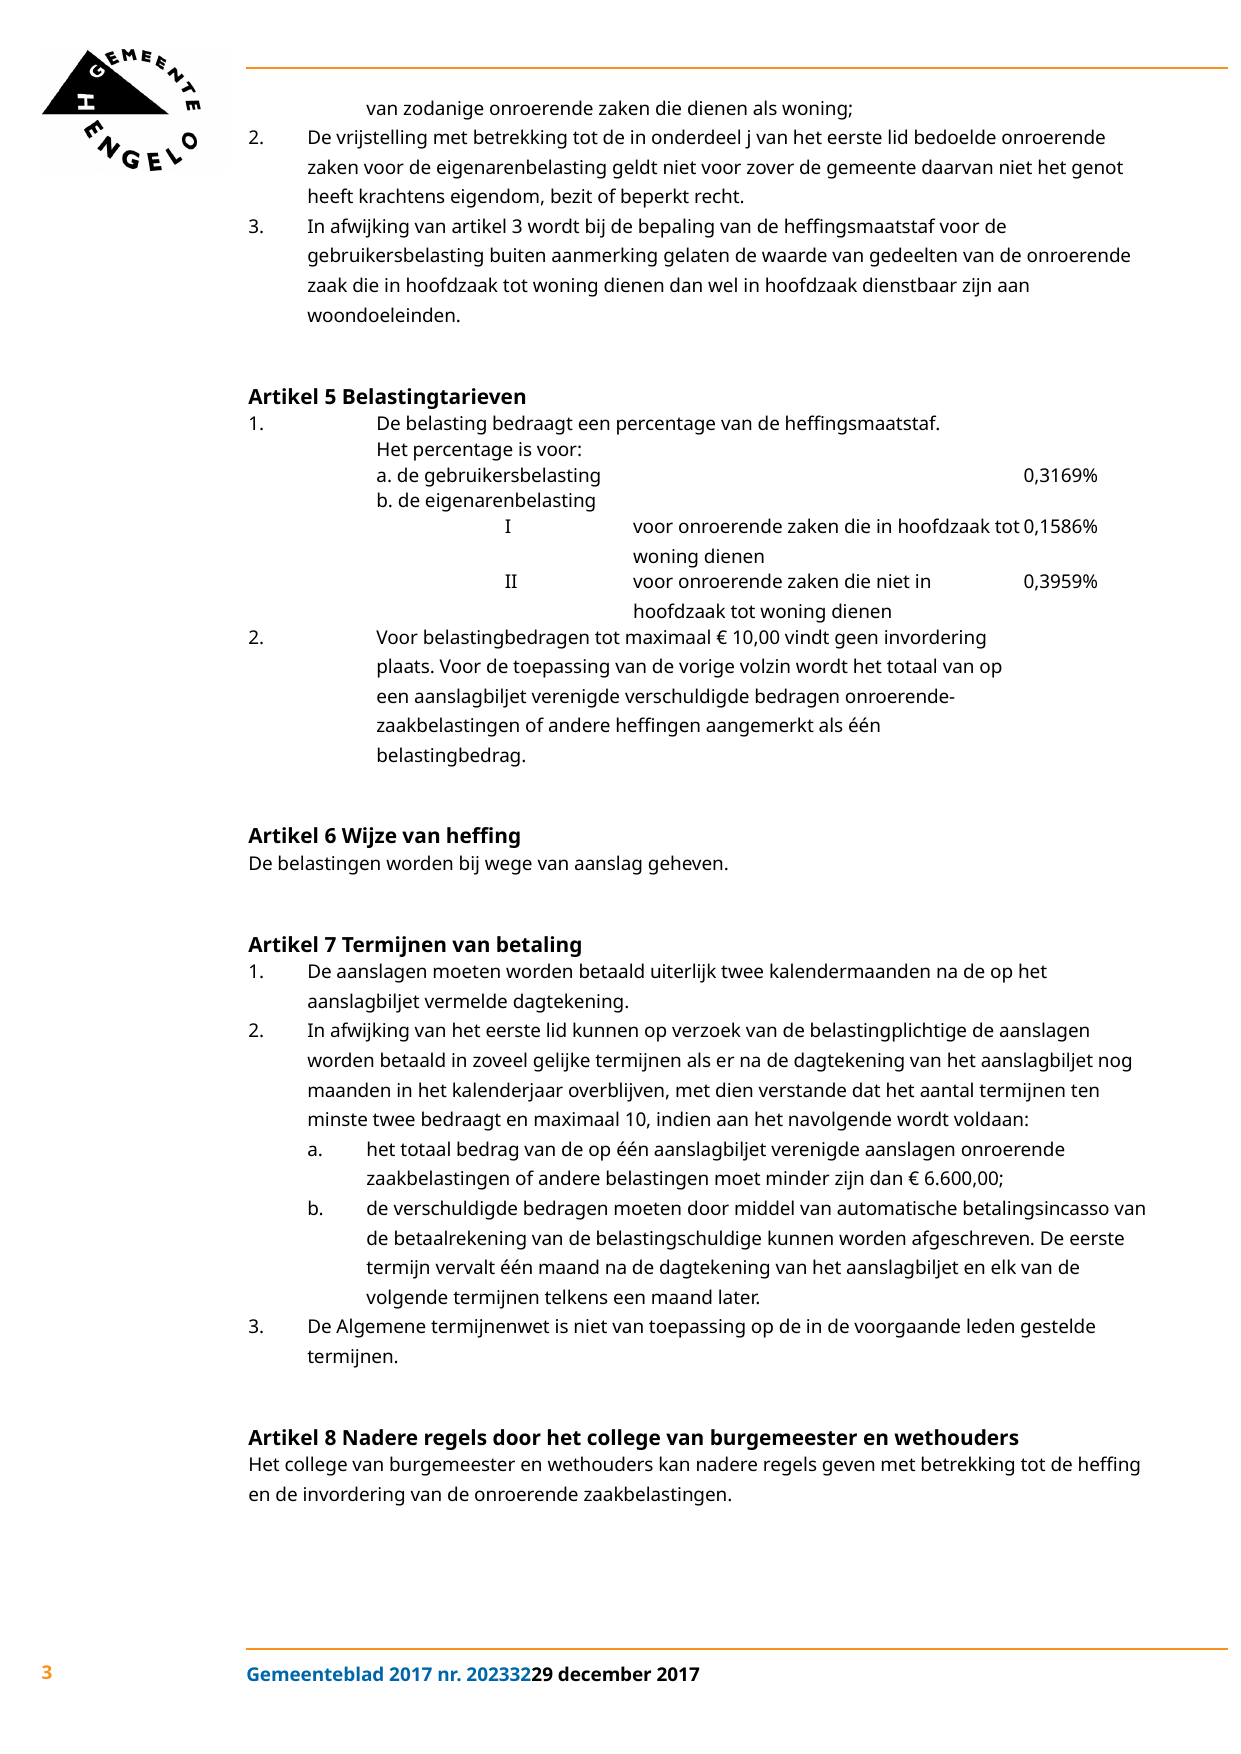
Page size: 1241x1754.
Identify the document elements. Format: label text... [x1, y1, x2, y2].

list het totaal bedrag van de op één aanslagbiljet verenigde aanslagen onroerende zaakbelastingen of andere belastingen moet minder zijn dan € 6.600,00; [307, 1136, 1152, 1191]
list De aanslagen moeten worden betaald uiterlijk twee kalendermaanden na de op het aanslagbiljet vermelde dagtekening. [248, 958, 1152, 1014]
table_cell 0,1586% [1023, 513, 1152, 569]
table_cell [248, 569, 376, 624]
table_cell voor onroerende zaken die niet in hoofdzaak tot woning dienen [633, 569, 1023, 624]
text Artikel 6 Wijze van heffing [248, 822, 1152, 850]
table_cell 0,3959% [1023, 569, 1152, 624]
table_cell [248, 513, 376, 569]
table_cell [376, 513, 504, 569]
list van zodanige onroerende zaken die dienen als woning; [307, 95, 1152, 121]
table_cell Het percentage is voor: [376, 436, 1023, 462]
table_cell [1023, 436, 1152, 462]
table_cell [248, 436, 376, 462]
table_cell [1023, 488, 1152, 513]
list de verschuldigde bedragen moeten door middel van automatische betalingsincasso van de betaalrekening van de belastingschuldige kunnen worden afgeschreven. De eerste termijn vervalt één maand na de dagtekening van het aanslagbiljet en elk van de volgende termijnen telkens een maand later. [307, 1195, 1152, 1310]
table_cell [248, 488, 376, 513]
picture [41, 47, 231, 172]
table_cell 0,3169% [1023, 462, 1152, 488]
table_cell Voor belastingbedragen tot maximaal € 10,00 vindt geen invordering plaats. Voor de toepassing van de vorige volzin wordt het totaal van op een aanslagbiljet verenigde verschuldigde bedragen onroerende-zaakbelastingen of andere heffingen aangemerkt als één belastingbedrag. [376, 624, 1023, 768]
table_header De belasting bedraagt een percentage van de heffingsmaatstaf. [376, 410, 1023, 436]
table_cell b. de eigenarenbelasting [376, 488, 1023, 513]
list In afwijking van het eerste lid kunnen op verzoek van de belastingplichtige de aanslagen worden betaald in zoveel gelijke termijnen als er na de dagtekening van het aanslagbiljet nog maanden in het kalenderjaar overblijven, met dien verstande dat het aantal termijnen ten minste twee bedraagt en maximaal 10, indien aan het navolgende wordt voldaan: [248, 1018, 1152, 1132]
text Artikel 5 Belastingtarieven [248, 382, 1152, 410]
table_cell a. de gebruikersbelasting [376, 462, 1023, 488]
table_cell [1023, 624, 1152, 768]
table_cell voor onroerende zaken die in hoofdzaak tot woning dienen [633, 513, 1023, 569]
list De Algemene termijnenwet is niet van toepassing op de in de voorgaande leden gestelde termijnen. [248, 1313, 1152, 1369]
list In afwijking van artikel 3 wordt bij de bepaling van de heffingsmaatstaf voor de gebruikersbelasting buiten aanmerking gelaten de waarde van gedeelten van de onroerende zaak die in hoofdzaak tot woning dienen dan wel in hoofdzaak dienstbaar zijn aan woondoeleinden. [248, 213, 1152, 328]
text Het college van burgemeester en wethouders kan nadere regels geven met betrekking tot de heffing en de invordering van de onroerende zaakbelastingen. [248, 1452, 1152, 1507]
table_header [1023, 410, 1152, 436]
table_cell I [505, 513, 633, 569]
text Artikel 7 Termijnen van betaling [248, 930, 1152, 958]
table_header 1. [248, 410, 376, 436]
table_cell [376, 569, 504, 624]
text De belastingen worden bij wege van aanslag geheven. [248, 850, 1152, 876]
list De vrijstelling met betrekking tot de in onderdeel j van het eerste lid bedoelde onroerende zaken voor de eigenarenbelasting geldt niet voor zover de gemeente daarvan niet het genot heeft krachtens eigendom, bezit of beperkt recht. [248, 124, 1152, 209]
table_cell [248, 462, 376, 488]
table_cell II [505, 569, 633, 624]
table_cell 2. [248, 624, 376, 768]
text Artikel 8 Nadere regels door het college van burgemeester en wethouders [248, 1423, 1152, 1452]
